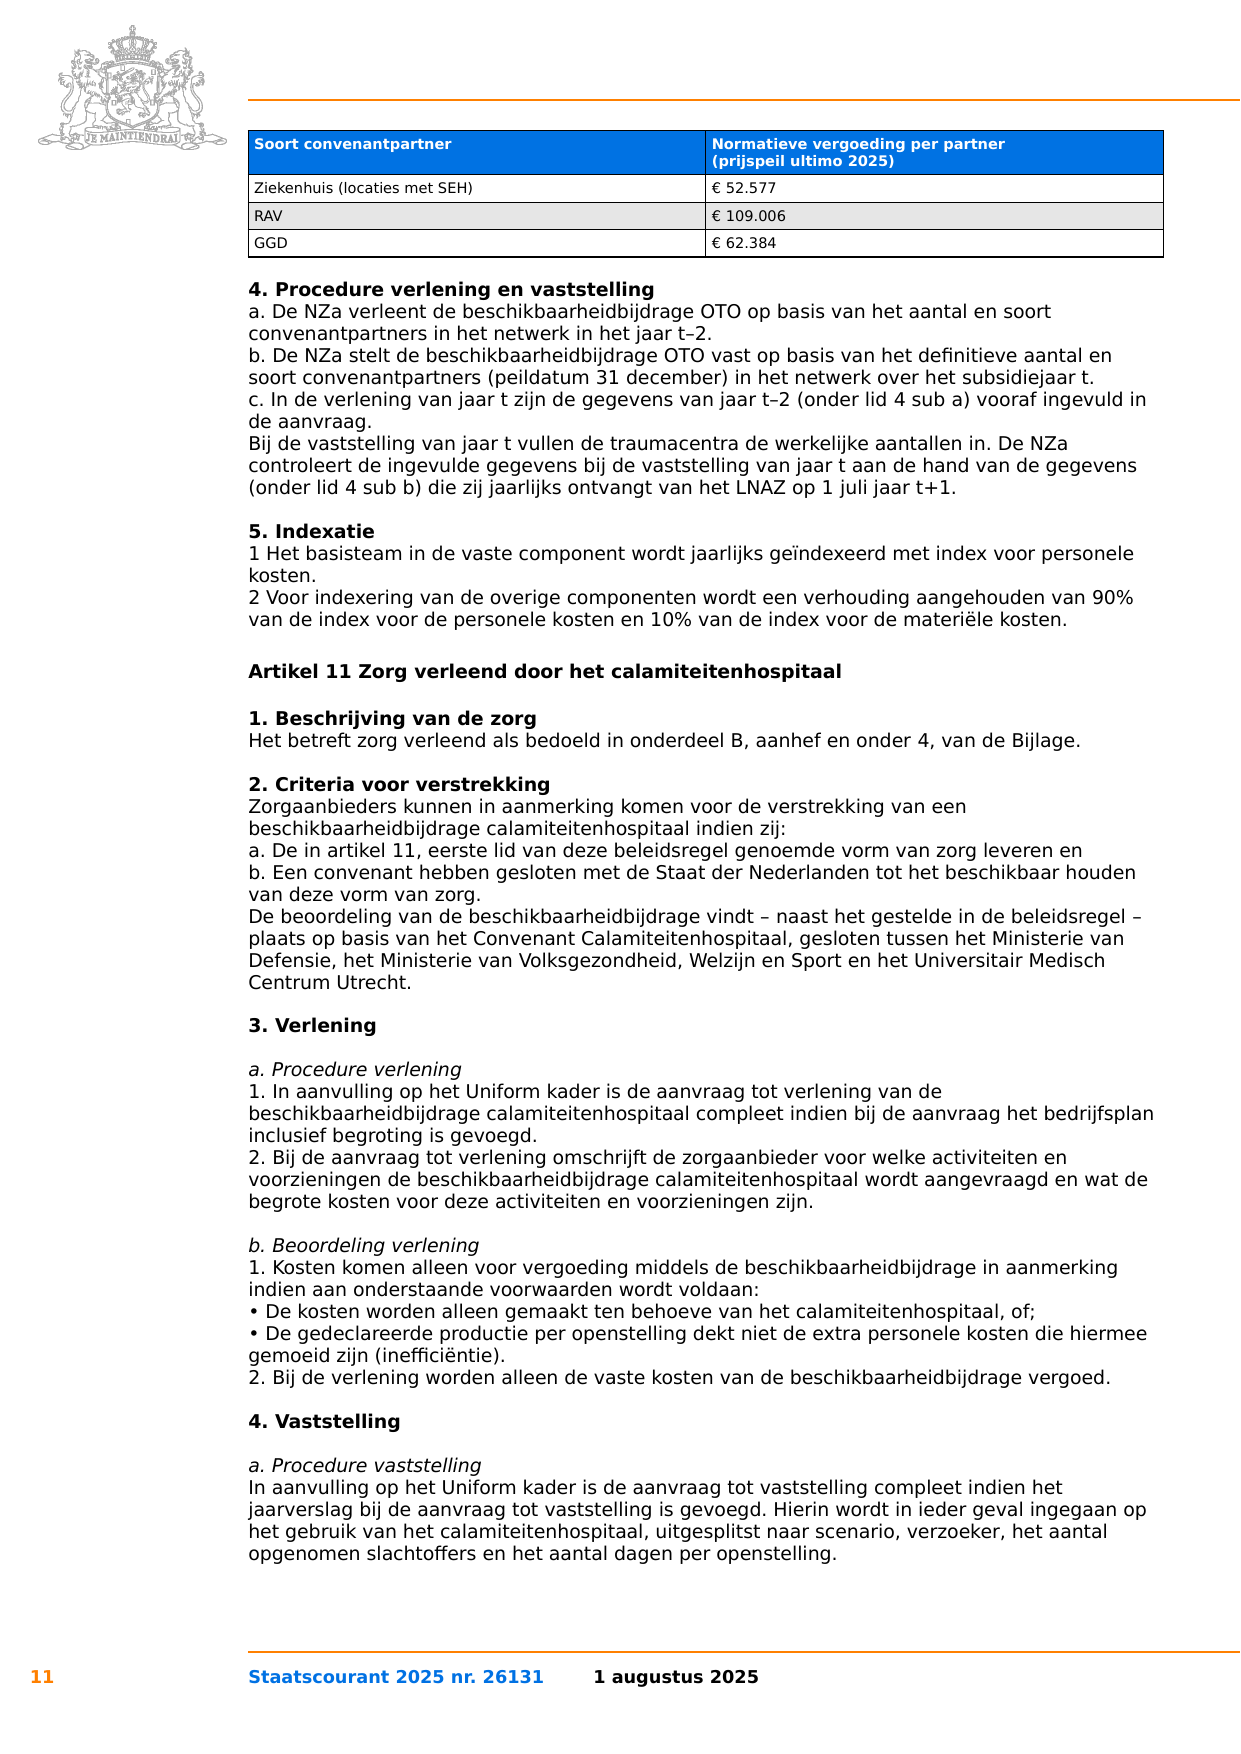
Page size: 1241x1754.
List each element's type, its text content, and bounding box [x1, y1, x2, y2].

table_cell GGD [249, 230, 705, 256]
subtitle 4. Vaststelling [248, 1411, 1163, 1433]
text a. De NZa verleent de beschikbaarheidbijdrage OTO op basis van het aantal en soort convenantpartners in het netwerk in het jaar t–2. [248, 301, 1163, 345]
text 1. Kosten komen alleen voor vergoeding middels de beschikbaarheidbijdrage in aanmerking indien aan onderstaande voorwaarden wordt voldaan: [248, 1257, 1163, 1301]
subtitle b. Beoordeling verlening [248, 1235, 1163, 1257]
text Bij de vaststelling van jaar t vullen de traumacentra de werkelijke aantallen in. De NZa controleert de ingevulde gegevens bij de vaststelling van jaar t aan de hand van de gegevens (onder lid 4 sub b) die zij jaarlijks ontvangt van het LNAZ op 1 juli jaar t+1. [248, 433, 1163, 499]
subtitle 4. Procedure verlening en vaststelling [248, 279, 1163, 301]
table_header Normatieve vergoeding per partner (prijspeil ultimo 2025) [706, 131, 1163, 174]
table_header Soort convenantpartner [249, 131, 705, 174]
subtitle 2. Criteria voor verstrekking [248, 774, 1163, 796]
picture [38, 25, 227, 150]
text c. In de verlening van jaar t zijn de gegevens van jaar t–2 (onder lid 4 sub a) vooraf ingevuld in de aanvraag. [248, 389, 1163, 433]
subtitle 3. Verlening [248, 1015, 1163, 1037]
subtitle Artikel 11 Zorg verleend door het calamiteitenhospitaal [248, 661, 1163, 683]
text Zorgaanbieders kunnen in aanmerking komen voor de verstrekking van een beschikbaarheidbijdrage calamiteitenhospitaal indien zij: [248, 796, 1163, 840]
text In aanvulling op het Uniform kader is de aanvraag tot vaststelling compleet indien het jaarverslag bij de aanvraag tot vaststelling is gevoegd. Hierin wordt in ieder geval ingegaan op het gebruik van het calamiteitenhospitaal, uitgesplitst naar scenario, verzoeker, het aantal opgenomen slachtoffers en het aantal dagen per openstelling. [248, 1477, 1163, 1564]
table_cell € 52.577 [706, 175, 1163, 202]
text 1 Het basisteam in de vaste component wordt jaarlijks geïndexeerd met index voor personele kosten. [248, 543, 1163, 587]
table_cell RAV [249, 203, 705, 229]
text b. Een convenant hebben gesloten met de Staat der Nederlanden tot het beschikbaar houden van deze vorm van zorg. [248, 862, 1163, 906]
text b. De NZa stelt de beschikbaarheidbijdrage OTO vast op basis van het definitieve aantal en soort convenantpartners (peildatum 31 december) in het netwerk over het subsidiejaar t. [248, 345, 1163, 389]
text De beoordeling van de beschikbaarheidbijdrage vindt – naast het gestelde in de beleidsregel – plaats op basis van het Convenant Calamiteitenhospitaal, gesloten tussen het Ministerie van Defensie, het Ministerie van Volksgezondheid, Welzijn en Sport en het Universitair Medisch Centrum Utrecht. [248, 906, 1163, 993]
subtitle 1. Beschrijving van de zorg [248, 708, 1163, 730]
subtitle a. Procedure verlening [248, 1059, 1163, 1081]
table_cell € 62.384 [706, 230, 1163, 256]
text Het betreft zorg verleend als bedoeld in onderdeel B, aanhef en onder 4, van de Bijlage. [248, 730, 1163, 752]
text 2. Bij de verlening worden alleen de vaste kosten van de beschikbaarheidbijdrage vergoed. [248, 1367, 1163, 1389]
text 2 Voor indexering van de overige componenten wordt een verhouding aangehouden van 90% van de index voor de personele kosten en 10% van de index voor de materiële kosten. [248, 587, 1163, 631]
subtitle a. Procedure vaststelling [248, 1454, 1163, 1477]
text a. De in artikel 11, eerste lid van deze beleidsregel genoemde vorm van zorg leveren en [248, 840, 1163, 862]
text • De kosten worden alleen gemaakt ten behoeve van het calamiteitenhospitaal, of; [248, 1301, 1163, 1323]
text 2. Bij de aanvraag tot verlening omschrijft de zorgaanbieder voor welke activiteiten en voorzieningen de beschikbaarheidbijdrage calamiteitenhospitaal wordt aangevraagd en wat de begrote kosten voor deze activiteiten en voorzieningen zijn. [248, 1147, 1163, 1213]
subtitle 5. Indexatie [248, 521, 1163, 543]
text 1. In aanvulling op het Uniform kader is de aanvraag tot verlening van de beschikbaarheidbijdrage calamiteitenhospitaal compleet indien bij de aanvraag het bedrijfsplan inclusief begroting is gevoegd. [248, 1081, 1163, 1147]
table_cell Ziekenhuis (locaties met SEH) [249, 175, 705, 202]
table_cell € 109.006 [706, 203, 1163, 229]
text • De gedeclareerde productie per openstelling dekt niet de extra personele kosten die hiermee gemoeid zijn (inefficiëntie). [248, 1323, 1163, 1367]
